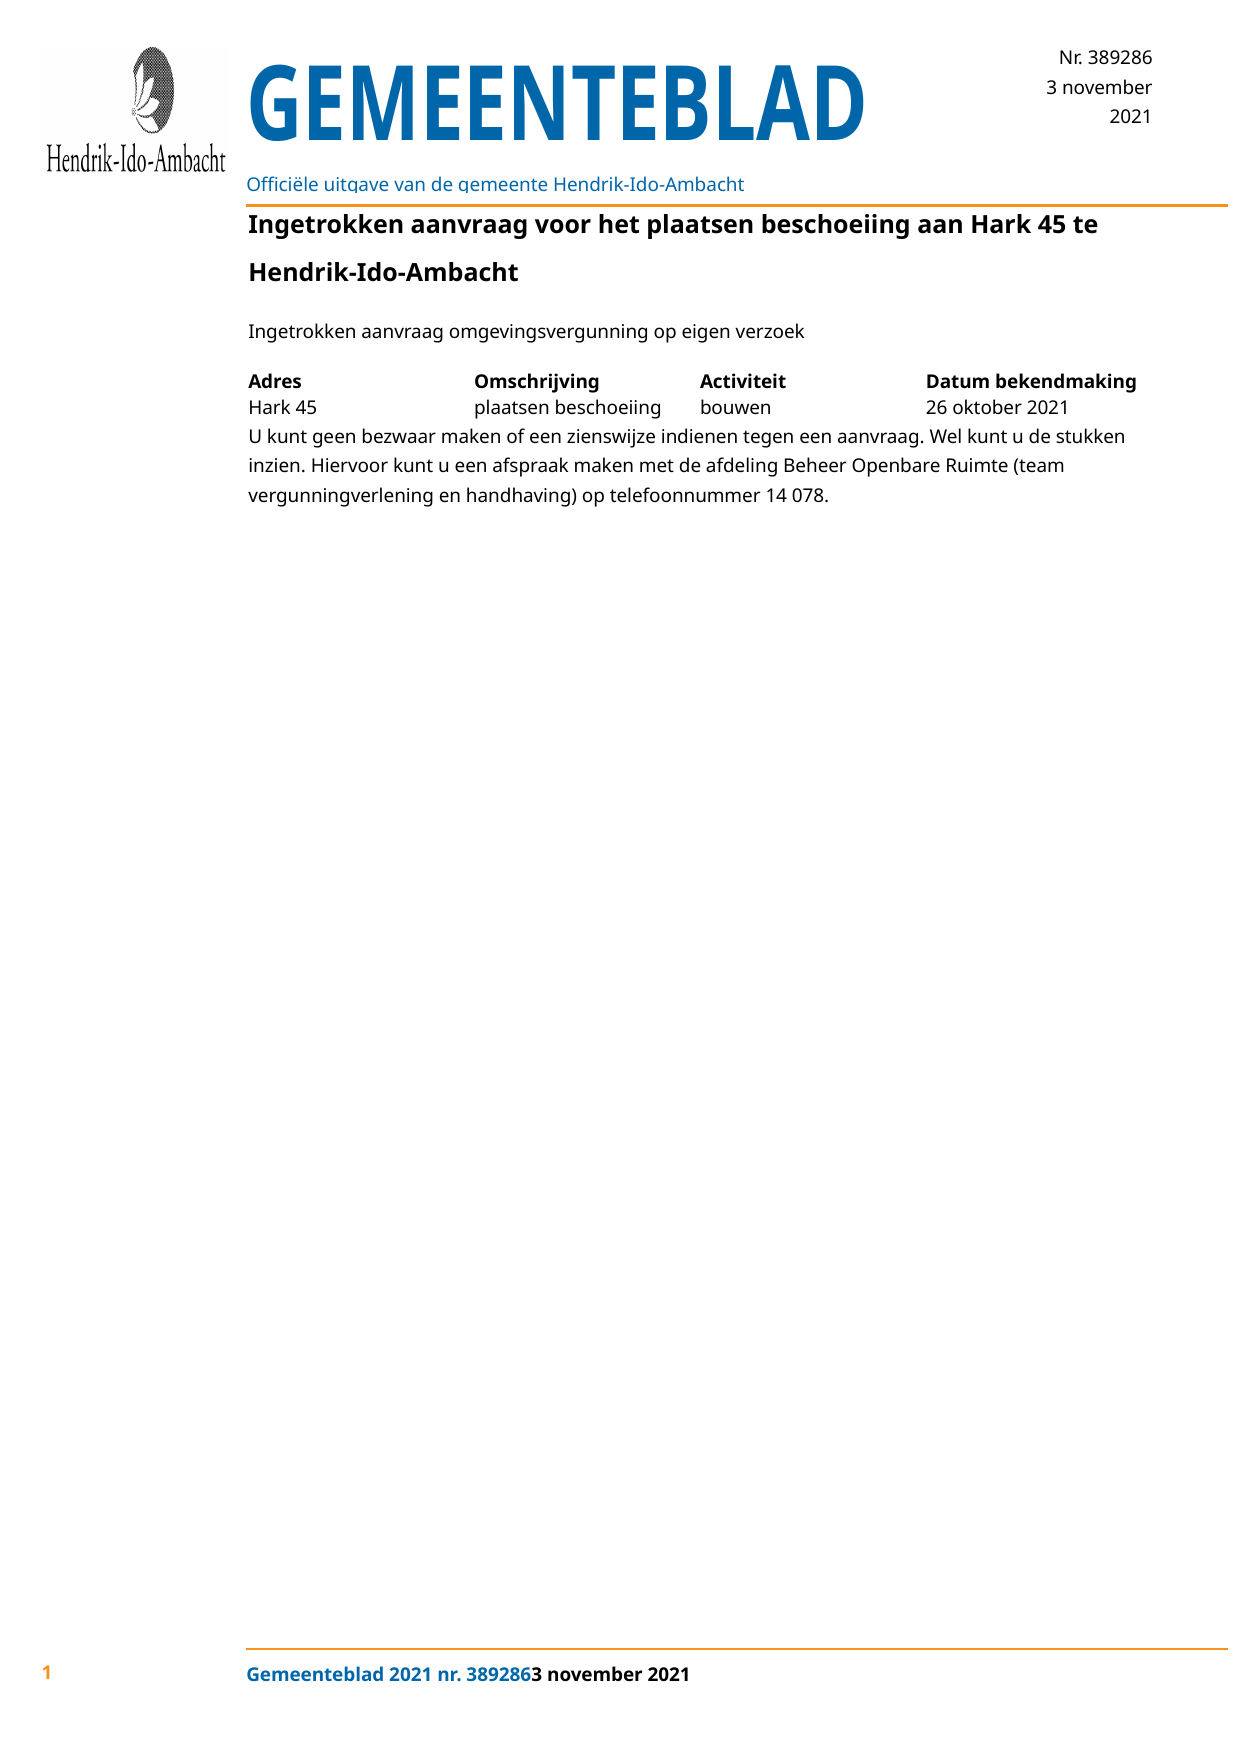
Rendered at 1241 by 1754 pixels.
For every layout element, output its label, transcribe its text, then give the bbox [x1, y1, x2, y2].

table_cell plaatsen beschoeiing [474, 394, 700, 420]
text Ingetrokken aanvraag omgevingsvergunning op eigen verzoek [248, 318, 1152, 344]
table_cell Hark 45 [248, 394, 474, 420]
table_header Activiteit [700, 369, 926, 394]
table_header Adres [248, 369, 474, 394]
text U kunt geen bezwaar maken of een zienswijze indienen tegen een aanvraag. Wel kunt u de stukken inzien. Hiervoor kunt u een afspraak maken met de afdeling Beheer Openbare Ruimte (team vergunningverlening en handhaving) op telefoonnummer 14 078. [248, 423, 1152, 508]
table_cell bouwen [700, 394, 926, 420]
table_cell 26 oktober 2021 [926, 394, 1152, 420]
text Ingetrokken aanvraag voor het plaatsen beschoeiing aan Hark 45 te Hendrik-Ido-Ambacht [248, 207, 1152, 288]
table_header Omschrijving [474, 369, 700, 394]
picture [41, 47, 231, 172]
table_header Datum bekendmaking [926, 369, 1152, 394]
